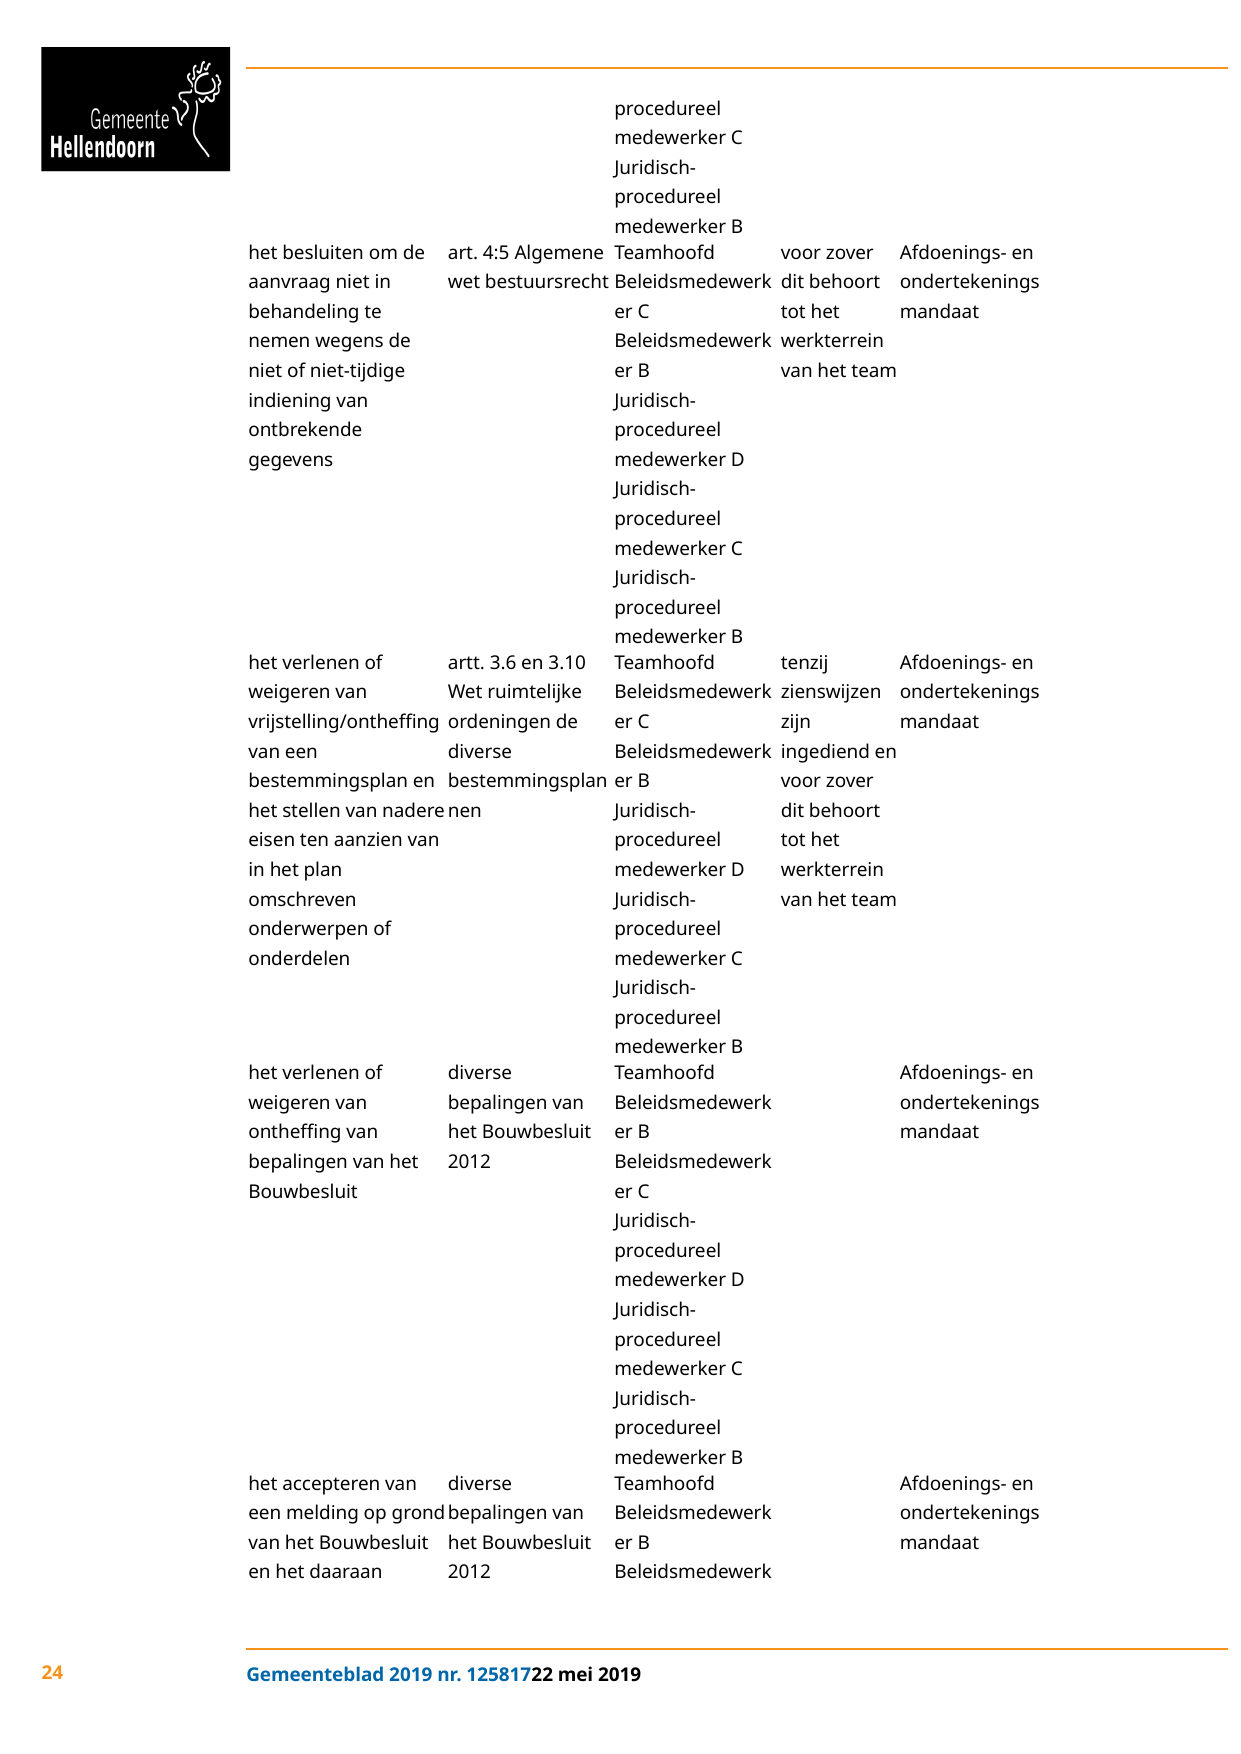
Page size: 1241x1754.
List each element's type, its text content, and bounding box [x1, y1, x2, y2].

table_cell tenzij zienswijzen zijn ingediend en voor zover dit behoort tot het werkterrein van het team [781, 649, 899, 1059]
table_cell Teamhoofd Beleidsmedewerker C Beleidsmedewerker B Juridisch-procedureel medewerker D Juridisch-procedureel medewerker C Juridisch-procedureel medewerker B [614, 239, 781, 649]
table_cell [448, 95, 614, 239]
table_cell Afdoenings- en ondertekeningsmandaat [900, 649, 1042, 1059]
picture [41, 47, 231, 172]
table_cell art. 4:5 Algemene wet bestuursrecht [448, 239, 614, 649]
table_cell het verlenen of weigeren van ontheffing van bepalingen van het Bouwbesluit [248, 1060, 448, 1470]
table_cell diverse bepalingen van het Bouwbesluit 2012 [448, 1470, 614, 1584]
table_cell [900, 95, 1042, 239]
table_cell diverse bepalingen van het Bouwbesluit 2012 [448, 1060, 614, 1470]
table_cell Afdoenings- en ondertekeningsmandaat [900, 239, 1042, 649]
table_cell het besluiten om de aanvraag niet in behandeling te nemen wegens de niet of niet-tijdige indiening van ontbrekende gegevens [248, 239, 448, 649]
table_cell procedureel medewerker C Juridisch-procedureel medewerker B [614, 95, 781, 239]
table_cell [781, 95, 899, 239]
table_cell artt. 3.6 en 3.10 Wet ruimtelijke ordeningen de diverse bestemmingsplannen [448, 649, 614, 1059]
table_cell Teamhoofd Beleidsmedewerker B Beleidsmedewerk [614, 1470, 781, 1584]
table_cell Afdoenings- en ondertekeningsmandaat [900, 1470, 1042, 1584]
table_cell Afdoenings- en ondertekeningsmandaat [900, 1060, 1042, 1470]
table_cell Teamhoofd Beleidsmedewerker C Beleidsmedewerker B Juridisch-procedureel medewerker D Juridisch-procedureel medewerker C Juridisch-procedureel medewerker B [614, 649, 781, 1059]
table_cell [248, 95, 448, 239]
table_cell het accepteren van een melding op grond van het Bouwbesluit en het daaraan [248, 1470, 448, 1584]
table_cell het verlenen of weigeren van vrijstelling/ontheffing van een bestemmingsplan en het stellen van nadere eisen ten aanzien van in het plan omschreven onderwerpen of onderdelen [248, 649, 448, 1059]
table_cell [781, 1470, 899, 1584]
table_cell Teamhoofd Beleidsmedewerker B Beleidsmedewerker C Juridisch-procedureel medewerker D Juridisch-procedureel medewerker C Juridisch-procedureel medewerker B [614, 1060, 781, 1470]
table_cell [781, 1060, 899, 1470]
table_cell voor zover dit behoort tot het werkterrein van het team [781, 239, 899, 649]
